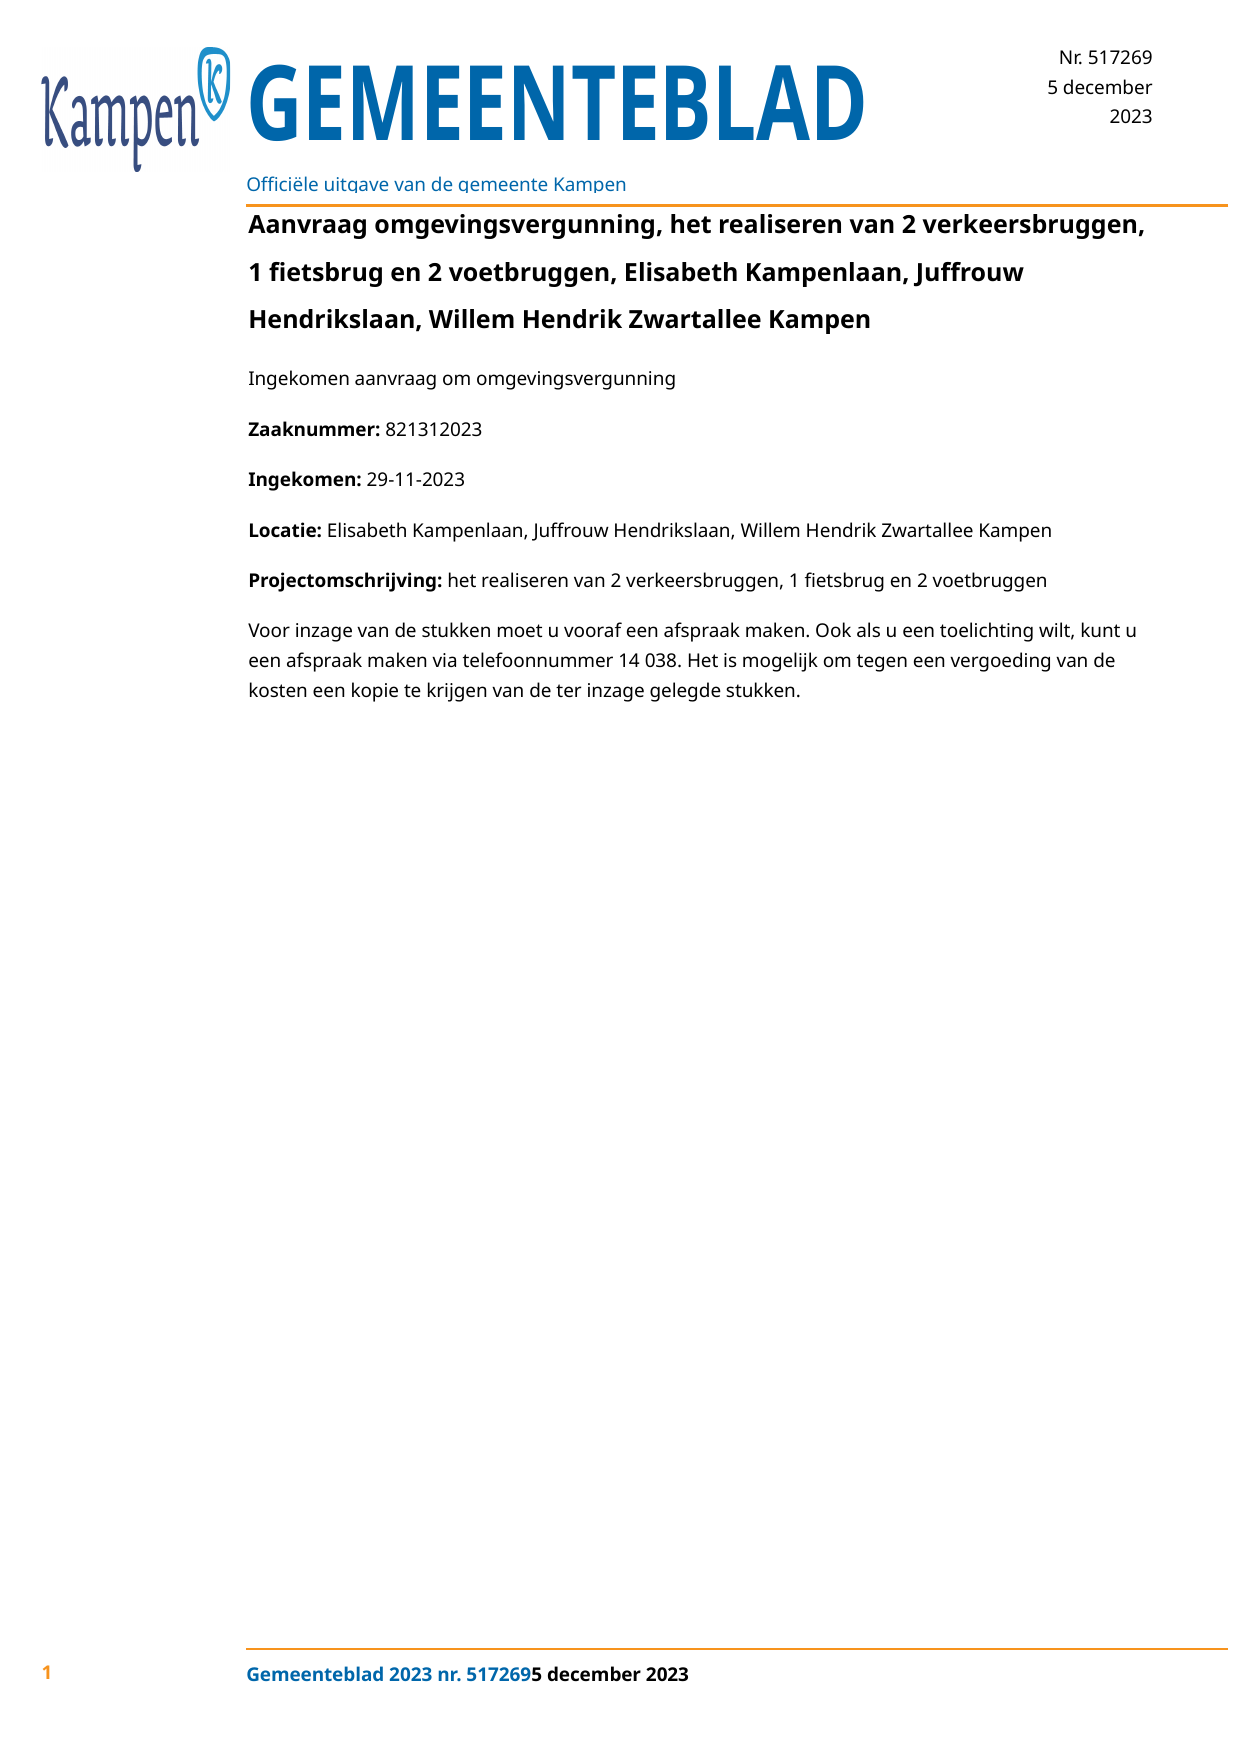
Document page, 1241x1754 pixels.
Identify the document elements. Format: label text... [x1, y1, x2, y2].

text Zaaknummer: 821312023 [248, 416, 1152, 442]
text Locatie: Elisabeth Kampenlaan, Juffrouw Hendrikslaan, Willem Hendrik Zwartallee Kampen [248, 517, 1152, 542]
text Voor inzage van de stukken moet u vooraf een afspraak maken. Ook als u een toelichting wilt, kunt u een afspraak maken via telefoonnummer 14 038. Het is mogelijk om tegen een vergoeding van de kosten een kopie te krijgen van de ter inzage gelegde stukken. [248, 618, 1152, 702]
text Ingekomen: 29-11-2023 [248, 466, 1152, 492]
picture [41, 47, 231, 172]
text Ingekomen aanvraag om omgevingsvergunning [248, 366, 1152, 391]
text Aanvraag omgevingsvergunning, het realiseren van 2 verkeersbruggen, 1 fietsbrug en 2 voetbruggen, Elisabeth Kampenlaan, Juffrouw Hendrikslaan, Willem Hendrik Zwartallee Kampen [248, 207, 1152, 336]
text Projectomschrijving: het realiseren van 2 verkeersbruggen, 1 fietsbrug en 2 voetbruggen [248, 567, 1152, 593]
